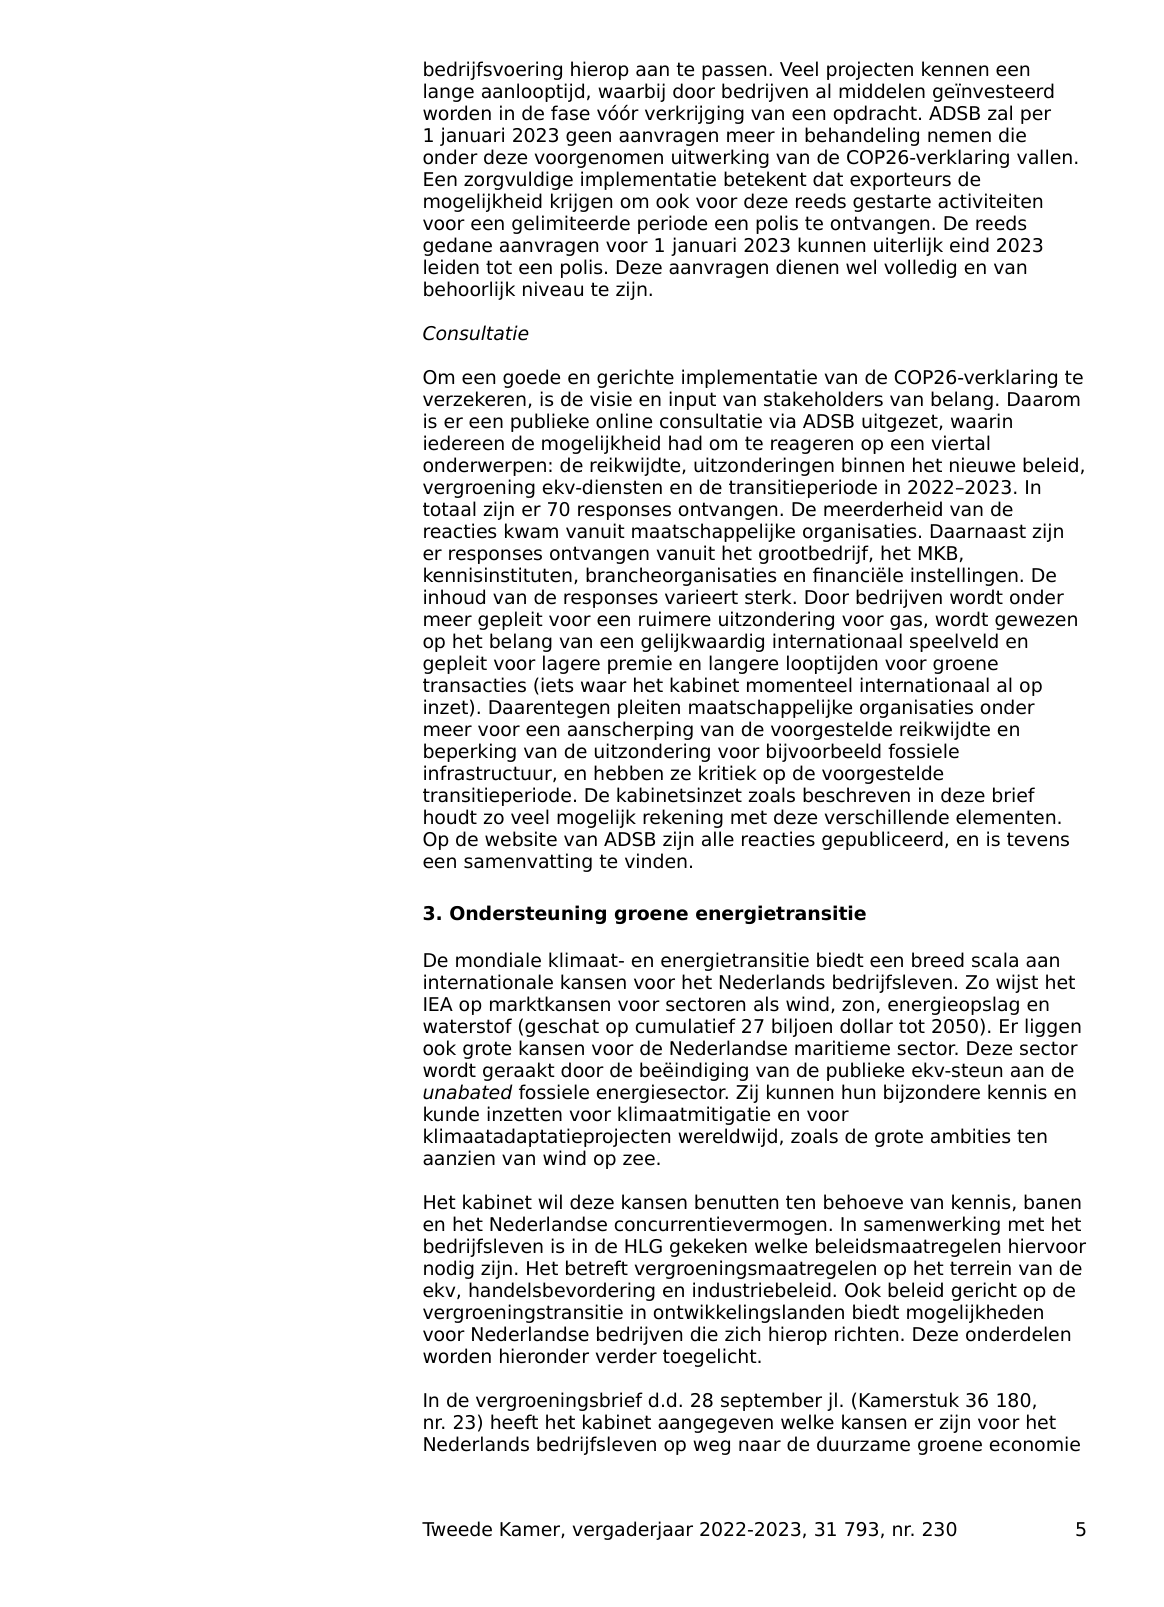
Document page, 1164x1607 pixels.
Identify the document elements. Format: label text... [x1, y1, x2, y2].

text Om een goede en gerichte implementatie van de COP26-verklaring te verzekeren, is de visie en input van stakeholders van belang. Daarom is er een publieke online consultatie via ADSB uitgezet, waarin iedereen de mogelijkheid had om te reageren op een viertal onderwerpen: de reikwijdte, uitzonderingen binnen het nieuwe beleid, vergroening ekv-diensten en de transitieperiode in 2022–2023. In totaal zijn er 70 responses ontvangen. De meerderheid van de reacties kwam vanuit maatschappelijke organisaties. Daarnaast zijn er responses ontvangen vanuit het grootbedrijf, het MKB, kennisinstituten, brancheorganisaties en financiële instellingen. De inhoud van de responses varieert sterk. Door bedrijven wordt onder meer gepleit voor een ruimere uitzondering voor gas, wordt gewezen op het belang van een gelijkwaardig internationaal speelveld en gepleit voor lagere premie en langere looptijden voor groene transacties (iets waar het kabinet momenteel internationaal al op inzet). Daarentegen pleiten maatschappelijke organisaties onder meer voor een aanscherping van de voorgestelde reikwijdte en beperking van de uitzondering voor bijvoorbeeld fossiele infrastructuur, en hebben ze kritiek op de voorgestelde transitieperiode. De kabinetsinzet zoals beschreven in deze brief houdt zo veel mogelijk rekening met deze verschillende elementen. Op de website van ADSB zijn alle reacties gepubliceerd, en is tevens een samenvatting te vinden. [422, 367, 1087, 873]
text In de vergroeningsbrief d.d. 28 september jl. (Kamerstuk 36 180, nr. 23) heeft het kabinet aangegeven welke kansen er zijn voor het Nederlands bedrijfsleven op weg naar de duurzame groene economie [422, 1390, 1087, 1456]
subtitle Consultatie [422, 323, 1087, 345]
text Het kabinet wil deze kansen benutten ten behoeve van kennis, banen en het Nederlandse concurrentievermogen. In samenwerking met het bedrijfsleven is in de HLG gekeken welke beleidsmaatregelen hiervoor nodig zijn. Het betreft vergroeningsmaatregelen op het terrein van de ekv, handelsbevordering en industriebeleid. Ook beleid gericht op de vergroeningstransitie in ontwikkelingslanden biedt mogelijkheden voor Nederlandse bedrijven die zich hierop richten. Deze onderdelen worden hieronder verder toegelicht. [422, 1192, 1087, 1367]
text bedrijfsvoering hierop aan te passen. Veel projecten kennen een lange aanlooptijd, waarbij door bedrijven al middelen geïnvesteerd worden in de fase vóór verkrijging van een opdracht. ADSB zal per 1 januari 2023 geen aanvragen meer in behandeling nemen die onder deze voorgenomen uitwerking van de COP26-verklaring vallen. Een zorgvuldige implementatie betekent dat exporteurs de mogelijkheid krijgen om ook voor deze reeds gestarte activiteiten voor een gelimiteerde periode een polis te ontvangen. De reeds gedane aanvragen voor 1 januari 2023 kunnen uiterlijk eind 2023 leiden tot een polis. Deze aanvragen dienen wel volledig en van behoorlijk niveau te zijn. [422, 59, 1087, 301]
subtitle 3. Ondersteuning groene energietransitie [422, 903, 1087, 925]
text De mondiale klimaat- en energietransitie biedt een breed scala aan internationale kansen voor het Nederlands bedrijfsleven. Zo wijst het IEA op marktkansen voor sectoren als wind, zon, energieopslag en waterstof (geschat op cumulatief 27 biljoen dollar tot 2050). Er liggen ook grote kansen voor de Nederlandse maritieme sector. Deze sector wordt geraakt door de beëindiging van de publieke ekv-steun aan de unabated fossiele energiesector. Zij kunnen hun bijzondere kennis en kunde inzetten voor klimaatmitigatie en voor klimaatadaptatieprojecten wereldwijd, zoals de grote ambities ten aanzien van wind op zee. [422, 950, 1087, 1169]
